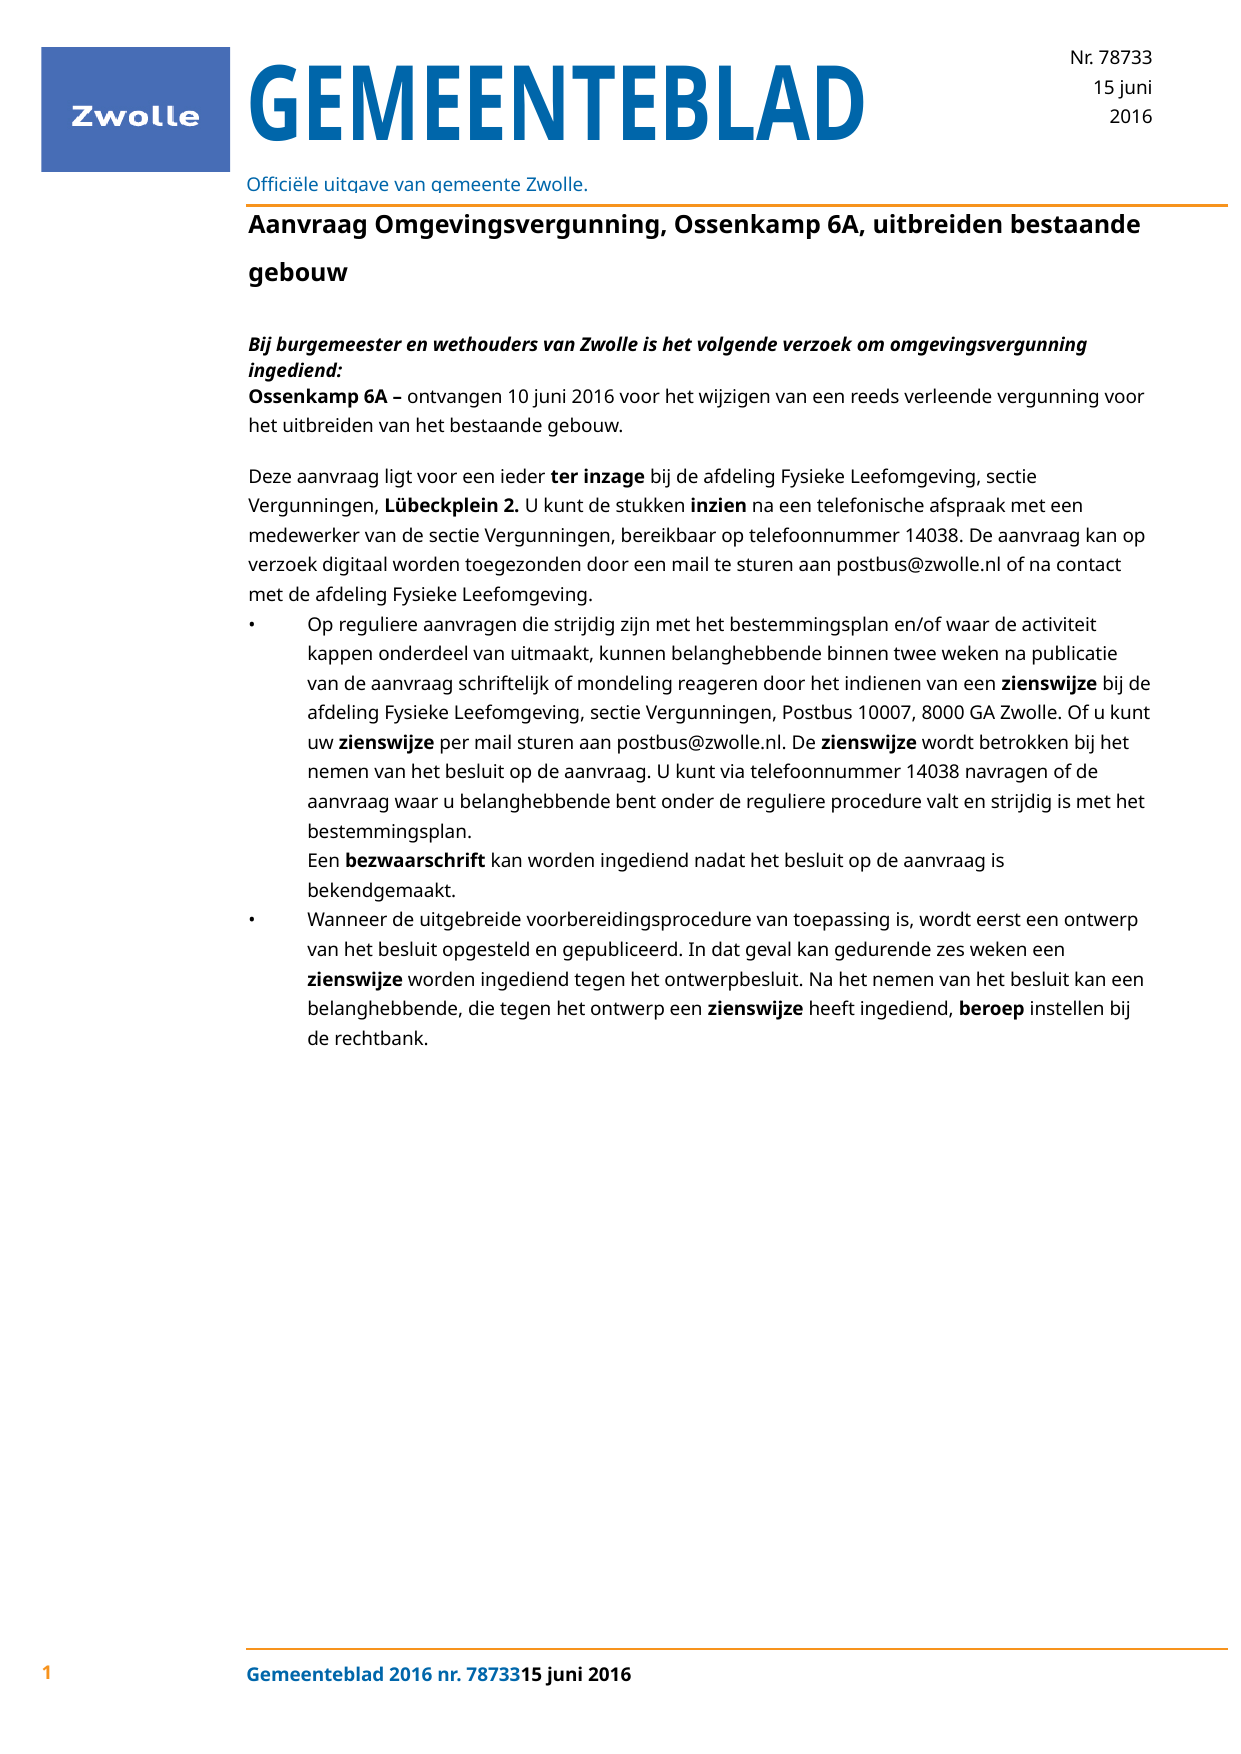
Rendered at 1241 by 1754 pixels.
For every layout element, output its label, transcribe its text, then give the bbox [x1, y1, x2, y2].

list Wanneer de uitgebreide voorbereidingsprocedure van toepassing is, wordt eerst een ontwerp van het besluit opgesteld en gepubliceerd. In dat geval kan gedurende zes weken een zienswijze worden ingediend tegen het ontwerpbesluit. Na het nemen van het besluit kan een belanghebbende, die tegen het ontwerp een zienswijze heeft ingediend, beroep instellen bij de rechtbank. [248, 907, 1152, 1051]
list Op reguliere aanvragen die strijdig zijn met het bestemmingsplan en/of waar de activiteit kappen onderdeel van uitmaakt, kunnen belanghebbende binnen twee weken na publicatie van de aanvraag schriftelijk of mondeling reageren door het indienen van een zienswijze bij de afdeling Fysieke Leefomgeving, sectie Vergunningen, Postbus 10007, 8000 GA Zwolle. Of u kunt uw zienswijze per mail sturen aan postbus@zwolle.nl. De zienswijze wordt betrokken bij het nemen van het besluit op de aanvraag. U kunt via telefoonnummer 14038 navragen of de aanvraag waar u belanghebbende bent onder de reguliere procedure valt en strijdig is met het bestemmingsplan. [248, 611, 1152, 844]
text Bij burgemeester en wethouders van Zwolle is het volgende verzoek om omgevingsvergunning ingediend: [248, 331, 1152, 383]
text Deze aanvraag ligt voor een ieder ter inzage bij de afdeling Fysieke Leefomgeving, sectie Vergunningen, Lübeckplein 2. U kunt de stukken inzien na een telefonische afspraak met een medewerker van de sectie Vergunningen, bereikbaar op telefoonnummer 14038. De aanvraag kan op verzoek digitaal worden toegezonden door een mail te sturen aan postbus@zwolle.nl of na contact met de afdeling Fysieke Leefomgeving. [248, 463, 1152, 607]
text Aanvraag Omgevingsvergunning, Ossenkamp 6A, uitbreiden bestaande gebouw [248, 207, 1152, 288]
picture [41, 47, 231, 172]
list Een bezwaarschrift kan worden ingediend nadat het besluit op de aanvraag is bekendgemaakt. [248, 847, 1152, 903]
text Ossenkamp 6A – ontvangen 10 juni 2016 voor het wijzigen van een reeds verleende vergunning voor het uitbreiden van het bestaande gebouw. [248, 383, 1152, 438]
